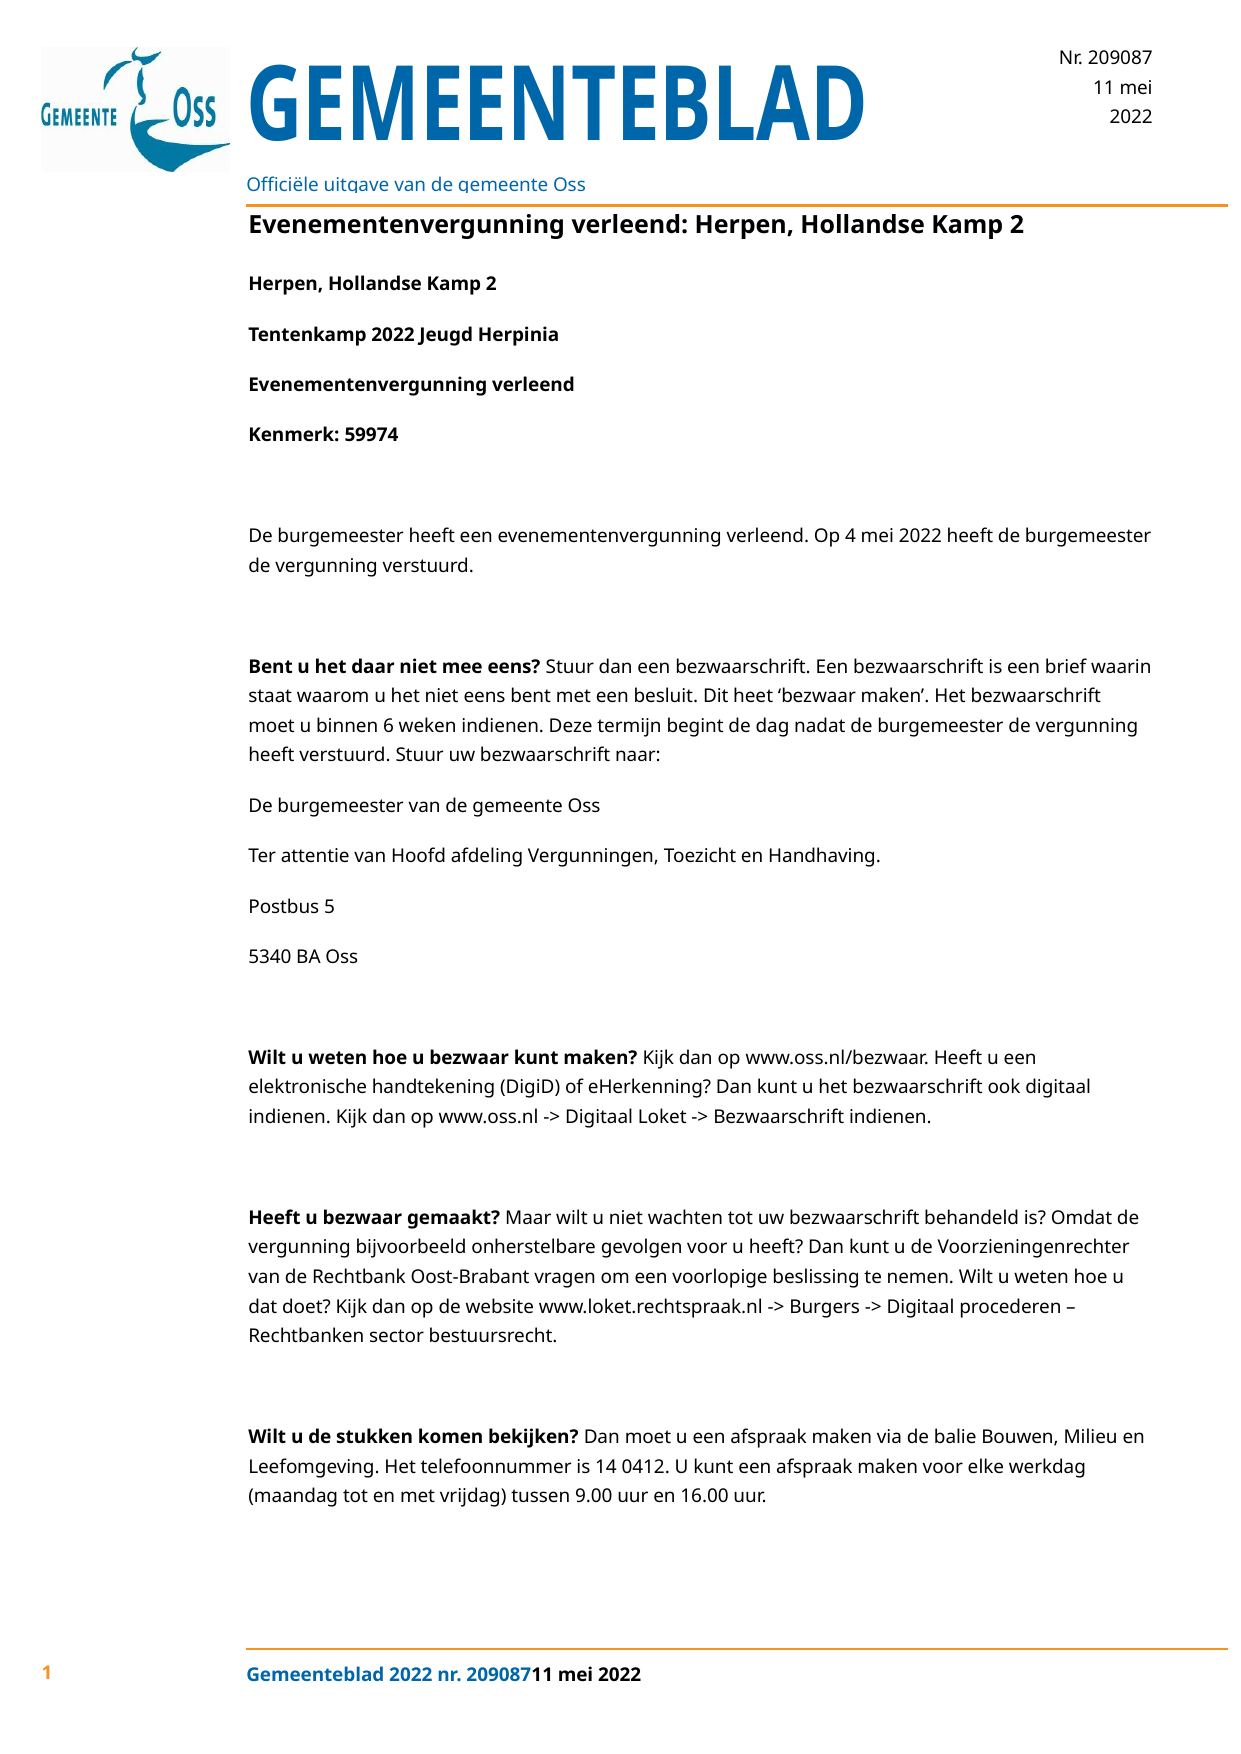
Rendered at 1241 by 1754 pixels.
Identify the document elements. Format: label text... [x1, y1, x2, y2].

text Herpen, Hollandse Kamp 2 [248, 270, 1152, 296]
text Evenementenvergunning verleend: Herpen, Hollandse Kamp 2 [248, 207, 1152, 241]
text Postbus 5 [248, 893, 1152, 918]
text Evenementenvergunning verleend [248, 371, 1152, 397]
text Heeft u bezwaar gemaakt? Maar wilt u niet wachten tot uw bezwaarschrift behandeld is? Omdat de vergunning bijvoorbeeld onherstelbare gevolgen voor u heeft? Dan kunt u de Voorzieningenrechter van de Rechtbank Oost-Brabant vragen om een voorlopige beslissing te nemen. Wilt u weten hoe u dat doet? Kijk dan op de website www.loket.rechtspraak.nl -> Burgers -> Digitaal procederen – Rechtbanken sector bestuursrecht. [248, 1204, 1152, 1348]
text Wilt u weten hoe u bezwaar kunt maken? Kijk dan op www.oss.nl/bezwaar. Heeft u een elektronische handtekening (DigiD) of eHerkenning? Dan kunt u het bezwaarschrift ook digitaal indienen. Kijk dan op www.oss.nl -> Digitaal Loket -> Bezwaarschrift indienen. [248, 1044, 1152, 1129]
text De burgemeester van de gemeente Oss [248, 792, 1152, 818]
text Tentenkamp 2022 Jeugd Herpinia [248, 321, 1152, 346]
text Ter attentie van Hoofd afdeling Vergunningen, Toezicht en Handhaving. [248, 842, 1152, 868]
text Bent u het daar niet mee eens? Stuur dan een bezwaarschrift. Een bezwaarschrift is een brief waarin staat waarom u het niet eens bent met een besluit. Dit heet ‘bezwaar maken’. Het bezwaarschrift moet u binnen 6 weken indienen. Deze termijn begint de dag nadat de burgemeester de vergunning heeft verstuurd. Stuur uw bezwaarschrift naar: [248, 653, 1152, 767]
text Kenmerk: 59974 [248, 422, 1152, 447]
picture [41, 47, 231, 172]
text De burgemeester heeft een evenementenvergunning verleend. Op 4 mei 2022 heeft de burgemeester de vergunning verstuurd. [248, 522, 1152, 578]
text Wilt u de stukken komen bekijken? Dan moet u een afspraak maken via de balie Bouwen, Milieu en Leefomgeving. Het telefoonnummer is 14 0412. U kunt een afspraak maken voor elke werkdag (maandag tot en met vrijdag) tussen 9.00 uur en 16.00 uur. [248, 1423, 1152, 1508]
text 5340 BA Oss [248, 943, 1152, 969]
